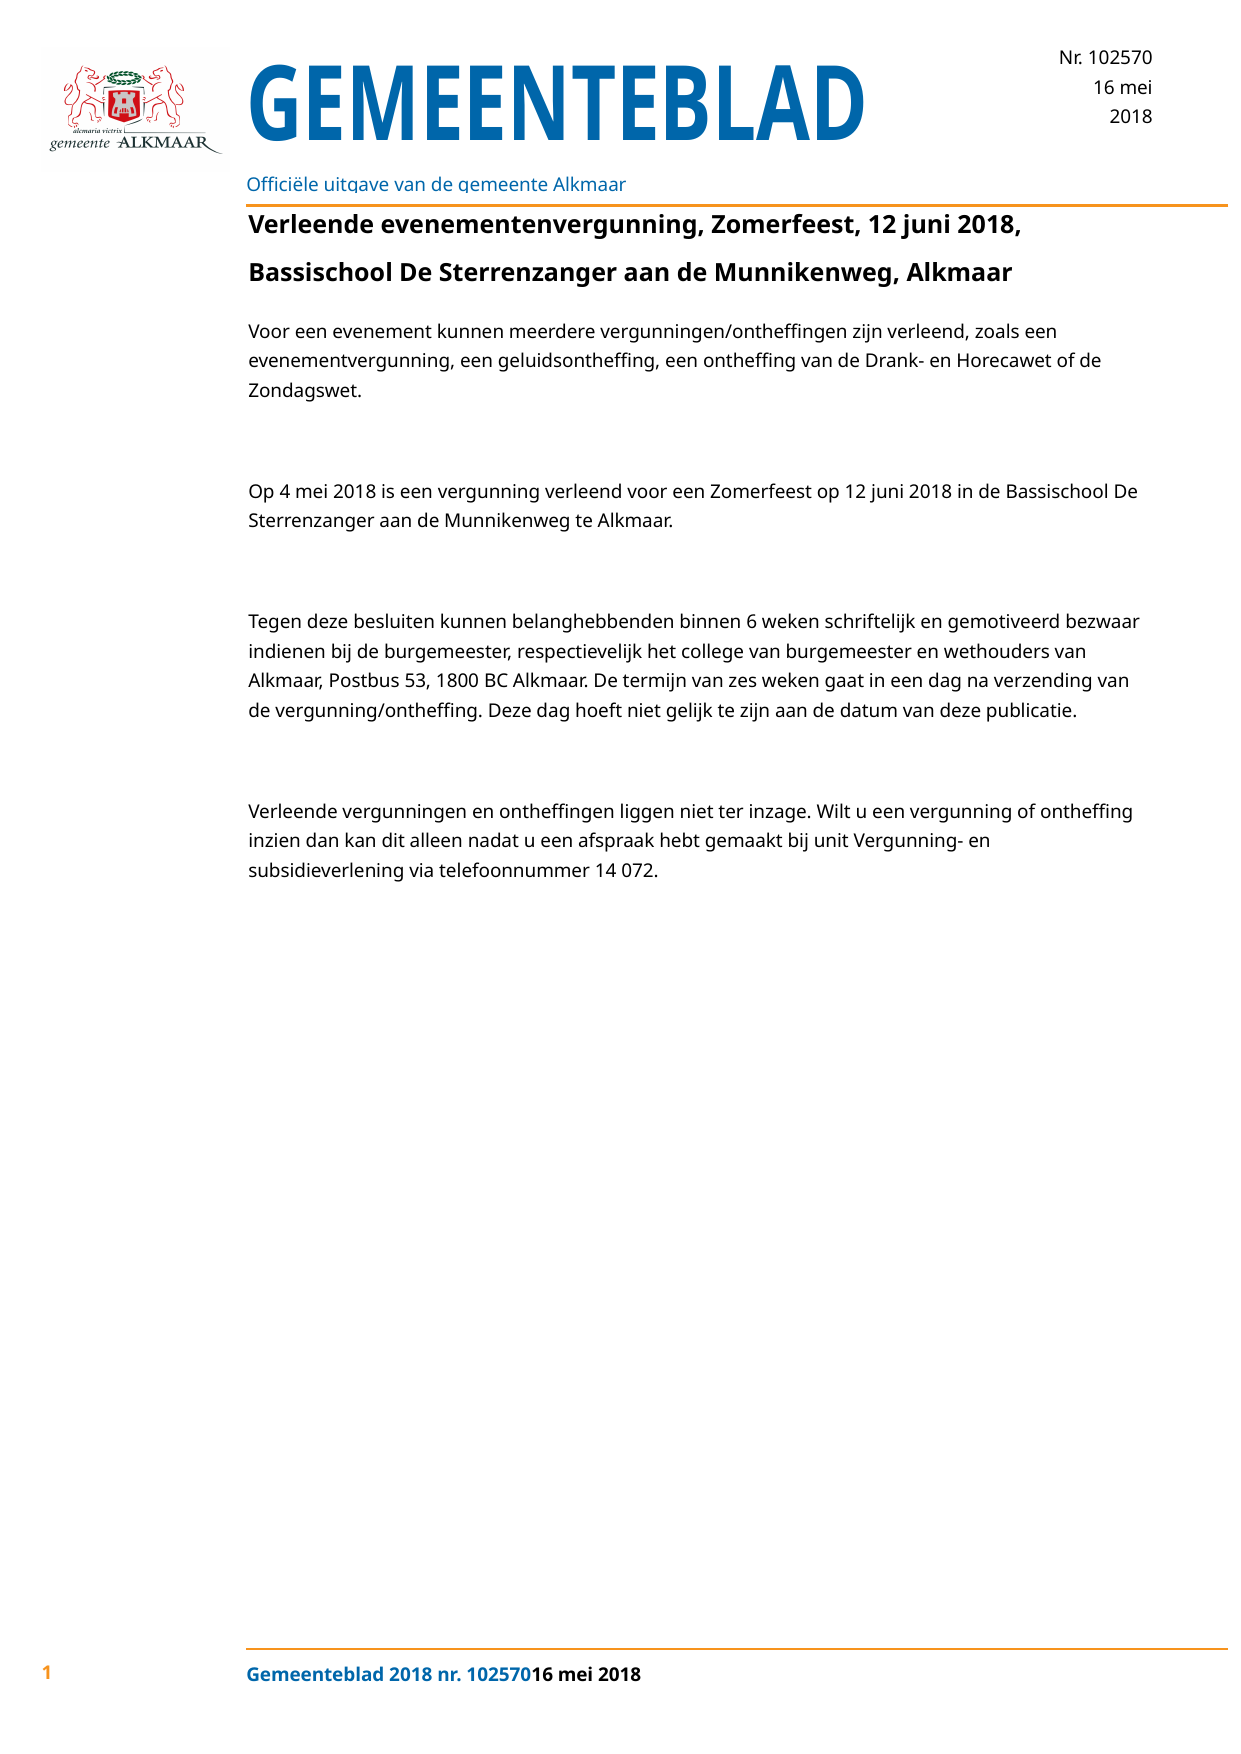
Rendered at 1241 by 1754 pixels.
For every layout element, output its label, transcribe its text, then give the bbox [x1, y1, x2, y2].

text Voor een evenement kunnen meerdere vergunningen/ontheffingen zijn verleend, zoals een evenementvergunning, een geluidsontheffing, een ontheffing van de Drank- en Horecawet of de Zondagswet. [248, 318, 1152, 403]
text Verleende evenementenvergunning, Zomerfeest, 12 juni 2018, Bassischool De Sterrenzanger aan de Munnikenweg, Alkmaar [248, 207, 1152, 288]
picture [41, 47, 231, 172]
text Verleende vergunningen en ontheffingen liggen niet ter inzage. Wilt u een vergunning of ontheffing inzien dan kan dit alleen nadat u een afspraak hebt gemaakt bij unit Vergunning- en subsidieverlening via telefoonnummer 14 072. [248, 798, 1152, 883]
text Tegen deze besluiten kunnen belanghebbenden binnen 6 weken schriftelijk en gemotiveerd bezwaar indienen bij de burgemeester, respectievelijk het college van burgemeester en wethouders van Alkmaar, Postbus 53, 1800 BC Alkmaar. De termijn van zes weken gaat in een dag na verzending van de vergunning/ontheffing. Deze dag hoeft niet gelijk te zijn aan de datum van deze publicatie. [248, 608, 1152, 723]
text Op 4 mei 2018 is een vergunning verleend voor een Zomerfeest op 12 juni 2018 in de Bassischool De Sterrenzanger aan de Munnikenweg te Alkmaar. [248, 478, 1152, 533]
